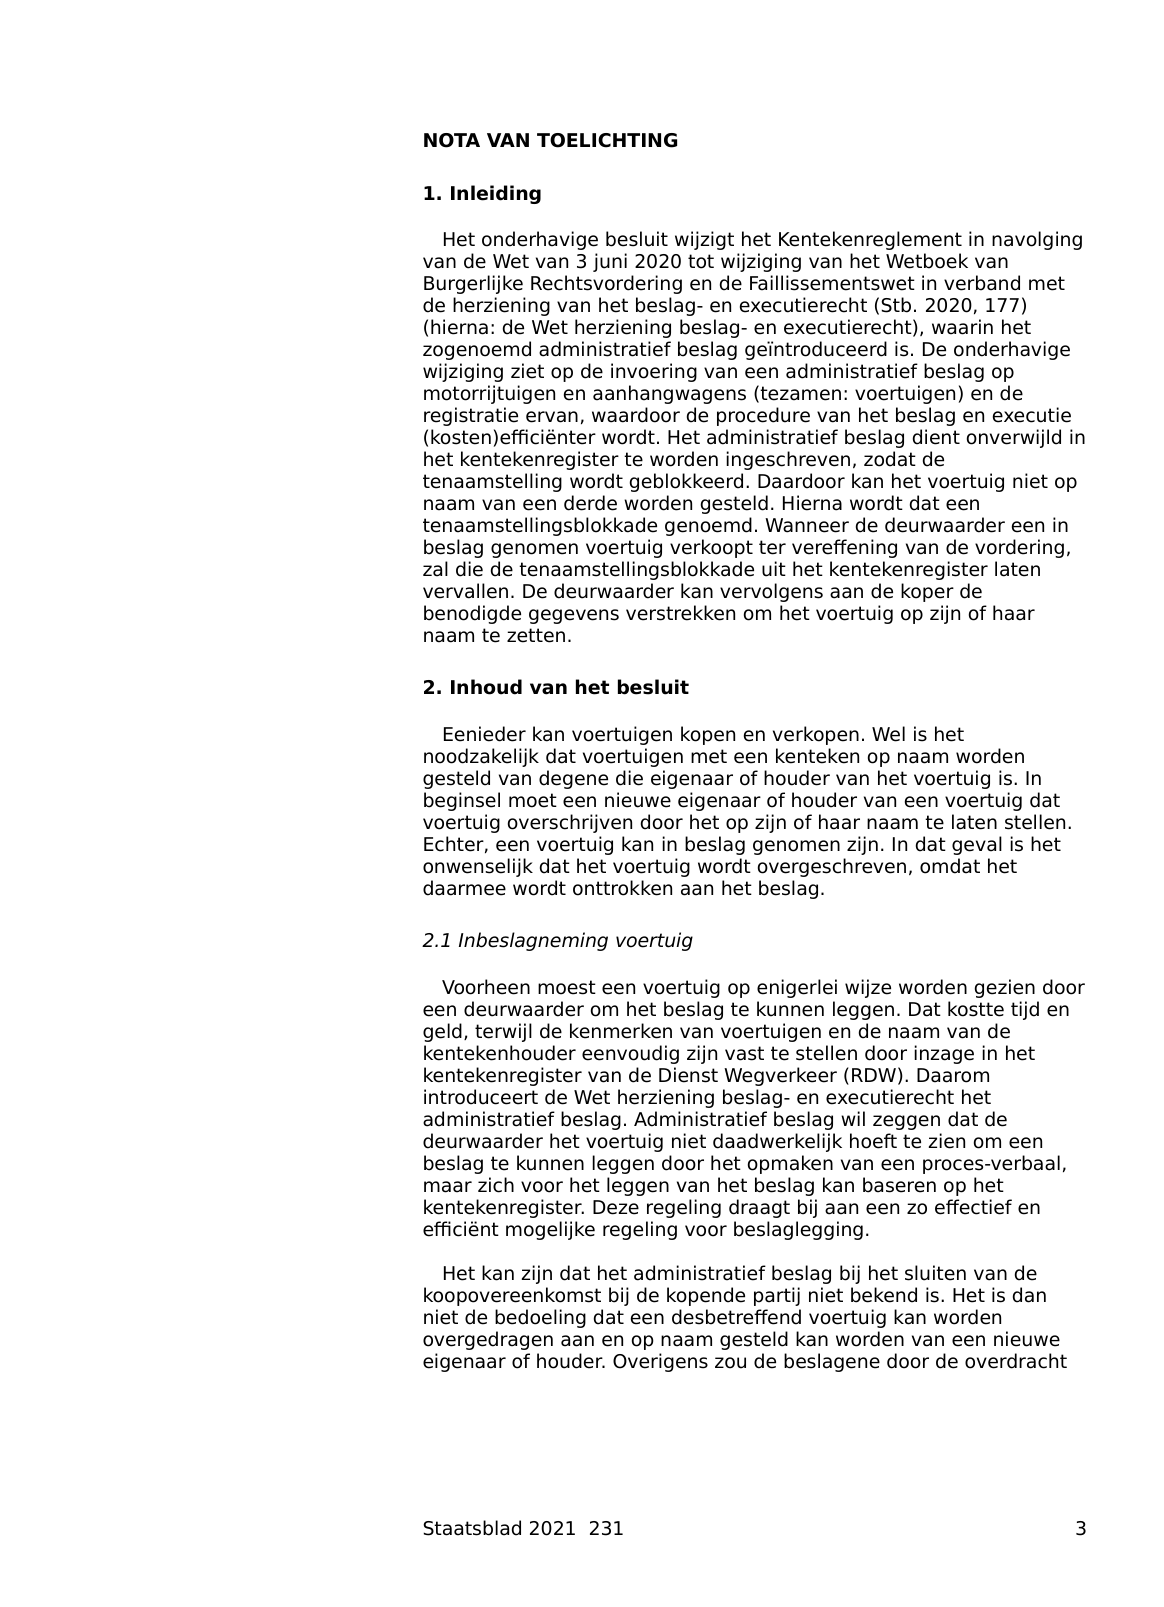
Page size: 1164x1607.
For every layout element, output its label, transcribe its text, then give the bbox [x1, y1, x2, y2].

subtitle 2.1 Inbeslagneming voertuig [422, 930, 1087, 952]
text Eenieder kan voertuigen kopen en verkopen. Wel is het noodzakelijk dat voertuigen met een kenteken op naam worden gesteld van degene die eigenaar of houder van het voertuig is. In beginsel moet een nieuwe eigenaar of houder van een voertuig dat voertuig overschrijven door het op zijn of haar naam te laten stellen. Echter, een voertuig kan in beslag genomen zijn. In dat geval is het onwenselijk dat het voertuig wordt overgeschreven, omdat het daarmee wordt onttrokken aan het beslag. [422, 724, 1087, 900]
subtitle NOTA VAN TOELICHTING [422, 130, 1087, 152]
text Het onderhavige besluit wijzigt het Kentekenreglement in navolging van de Wet van 3 juni 2020 tot wijziging van het Wetboek van Burgerlijke Rechtsvordering en de Faillissementswet in verband met de herziening van het beslag- en executierecht (Stb. 2020, 177) (hierna: de Wet herziening beslag- en executierecht), waarin het zogenoemd administratief beslag geïntroduceerd is. De onderhavige wijziging ziet op de invoering van een administratief beslag op motorrijtuigen en aanhangwagens (tezamen: voertuigen) en de registratie ervan, waardoor de procedure van het beslag en executie (kosten)efficiënter wordt. Het administratief beslag dient onverwijld in het kentekenregister te worden ingeschreven, zodat de tenaamstelling wordt geblokkeerd. Daardoor kan het voertuig niet op naam van een derde worden gesteld. Hierna wordt dat een tenaamstellingsblokkade genoemd. Wanneer de deurwaarder een in beslag genomen voertuig verkoopt ter vereffening van de vordering, zal die de tenaamstellingsblokkade uit het kentekenregister laten vervallen. De deurwaarder kan vervolgens aan de koper de benodigde gegevens verstrekken om het voertuig op zijn of haar naam te zetten. [422, 229, 1087, 647]
subtitle 1. Inleiding [422, 182, 1087, 204]
text Voorheen moest een voertuig op enigerlei wijze worden gezien door een deurwaarder om het beslag te kunnen leggen. Dat kostte tijd en geld, terwijl de kenmerken van voertuigen en de naam van de kentekenhouder eenvoudig zijn vast te stellen door inzage in het kentekenregister van de Dienst Wegverkeer (RDW). Daarom introduceert de Wet herziening beslag- en executierecht het administratief beslag. Administratief beslag wil zeggen dat de deurwaarder het voertuig niet daadwerkelijk hoeft te zien om een beslag te kunnen leggen door het opmaken van een proces-verbaal, maar zich voor het leggen van het beslag kan baseren op het kentekenregister. Deze regeling draagt bij aan een zo effectief en efficiënt mogelijke regeling voor beslaglegging. [422, 977, 1087, 1241]
text Het kan zijn dat het administratief beslag bij het sluiten van de koopovereenkomst bij de kopende partij niet bekend is. Het is dan niet de bedoeling dat een desbetreffend voertuig kan worden overgedragen aan en op naam gesteld kan worden van een nieuwe eigenaar of houder. Overigens zou de beslagene door de overdracht [422, 1263, 1087, 1373]
subtitle 2. Inhoud van het besluit [422, 677, 1087, 699]
